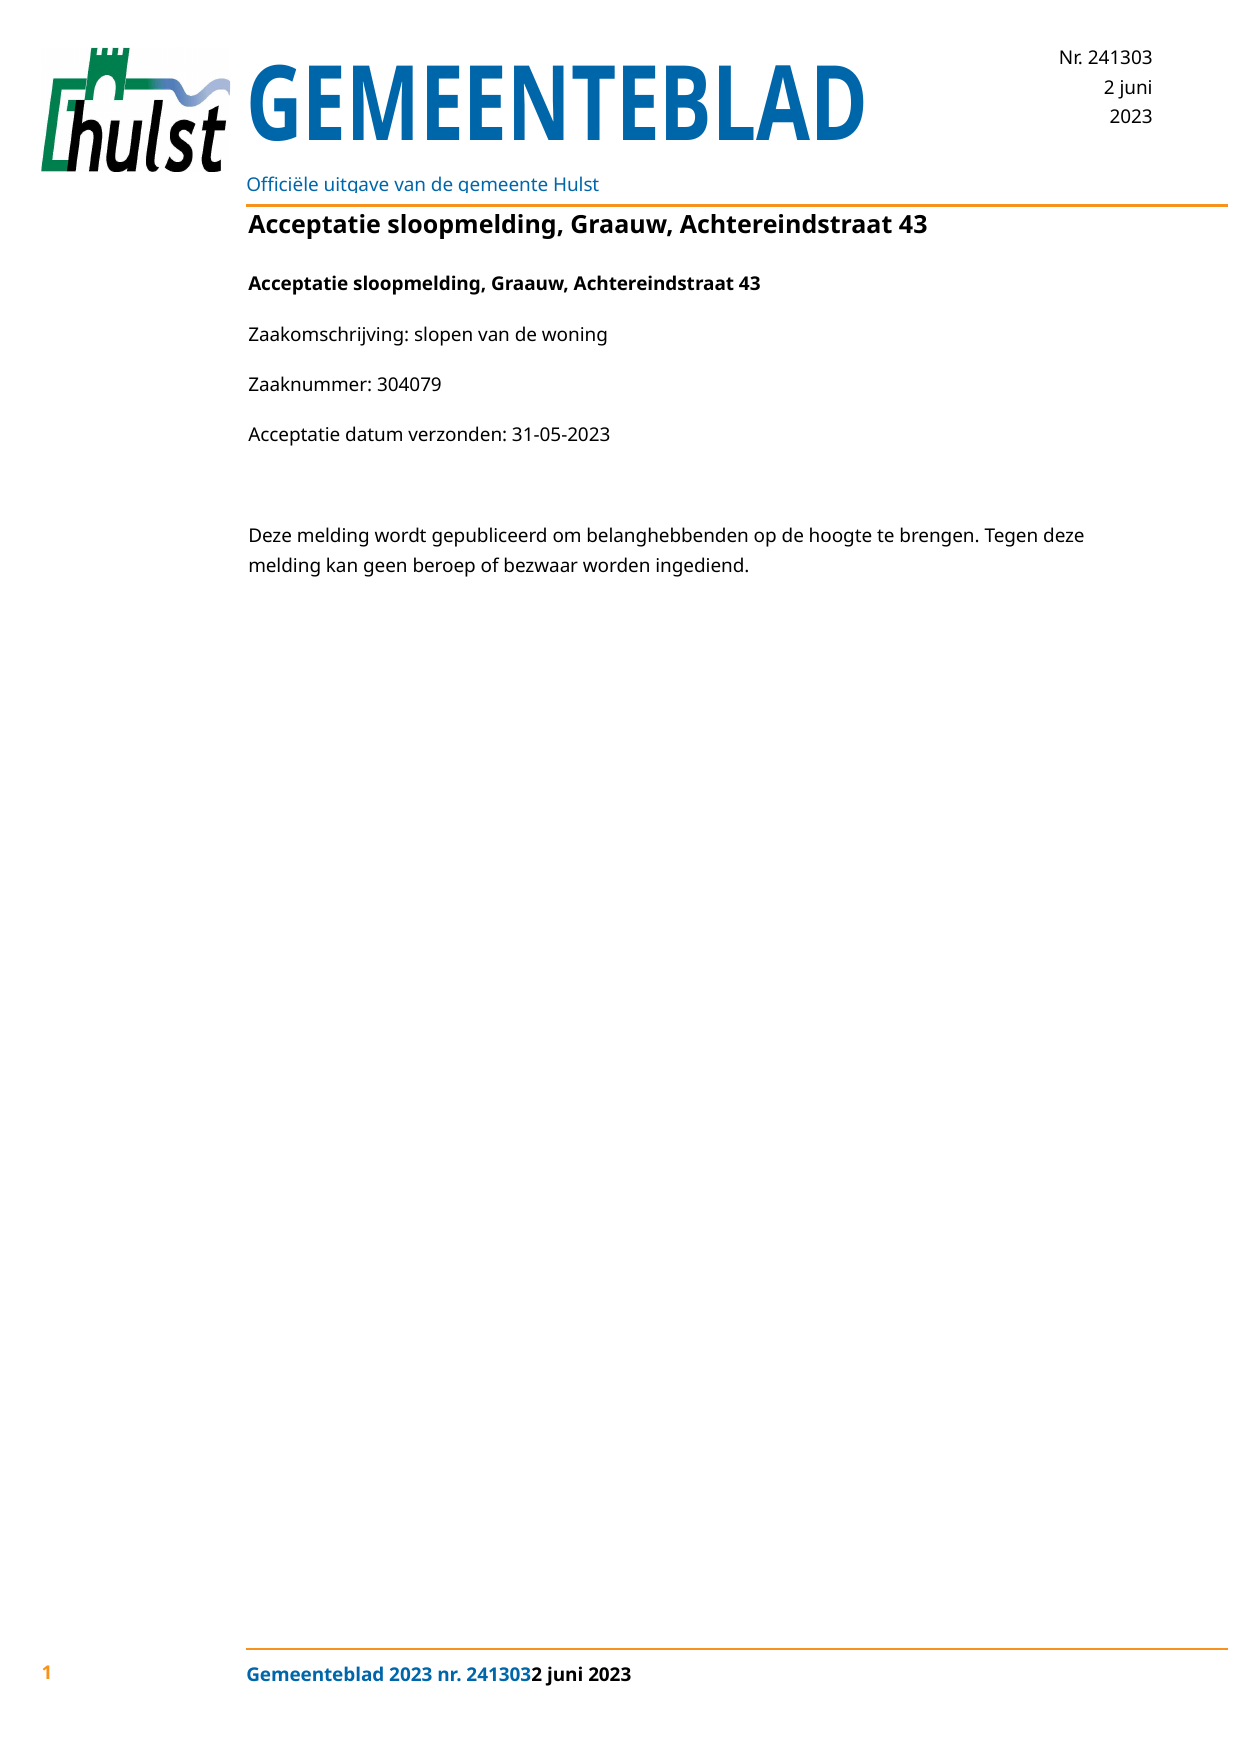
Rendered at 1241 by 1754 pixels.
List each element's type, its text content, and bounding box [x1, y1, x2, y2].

text Acceptatie datum verzonden: 31-05-2023 [248, 422, 1152, 447]
text Zaakomschrijving: slopen van de woning [248, 321, 1152, 346]
text Deze melding wordt gepubliceerd om belanghebbenden op de hoogte te brengen. Tegen deze melding kan geen beroep of bezwaar worden ingediend. [248, 522, 1152, 578]
text Acceptatie sloopmelding, Graauw, Achtereindstraat 43 [248, 207, 1152, 241]
text Acceptatie sloopmelding, Graauw, Achtereindstraat 43 [248, 270, 1152, 296]
text Zaaknummer: 304079 [248, 371, 1152, 397]
picture [41, 47, 231, 172]
